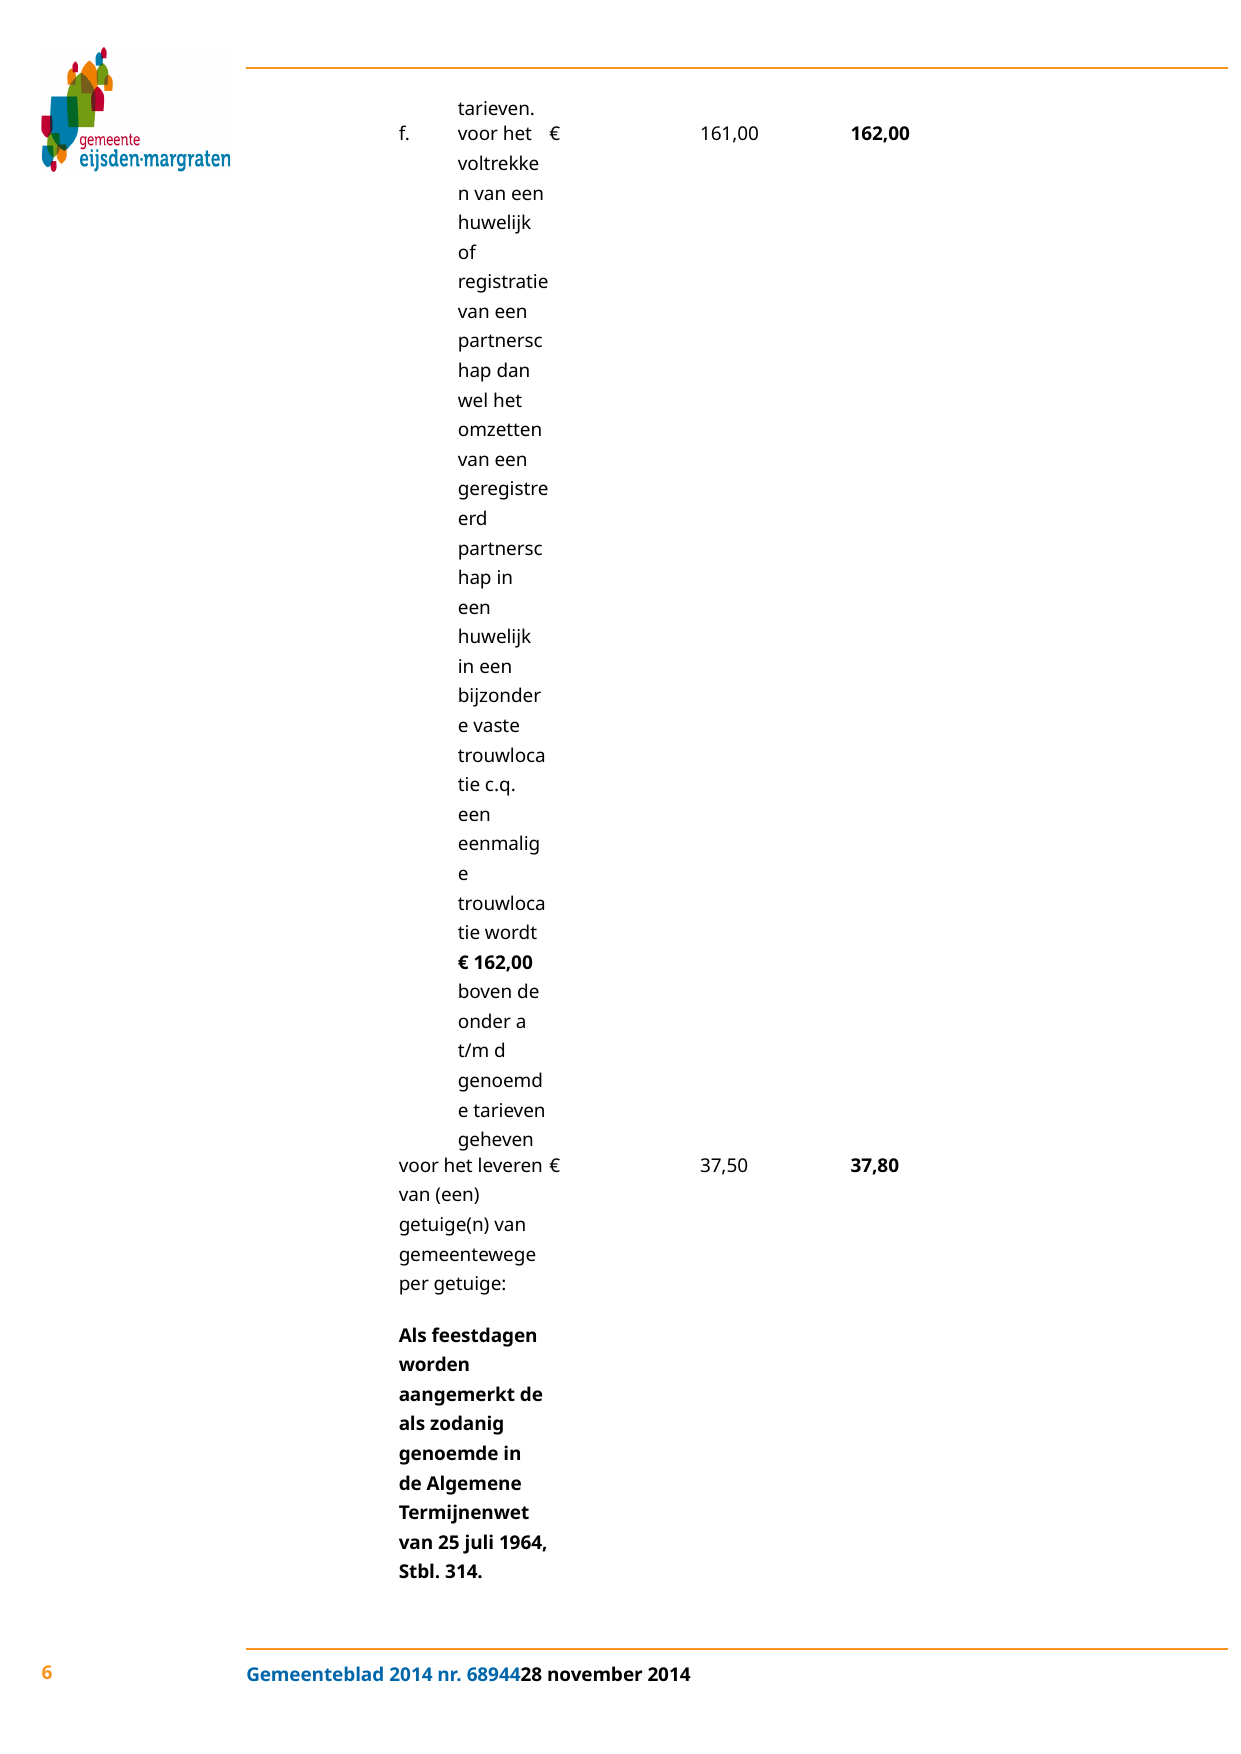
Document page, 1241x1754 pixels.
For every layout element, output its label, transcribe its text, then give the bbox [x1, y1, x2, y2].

table_cell [248, 1322, 398, 1584]
table_cell 161,00 [700, 121, 850, 1152]
table_cell 37,80 [850, 1152, 1001, 1296]
table_cell [700, 1296, 850, 1322]
table_cell [1001, 1584, 1152, 1610]
table_cell 37,50 [700, 1152, 850, 1296]
table_cell [700, 95, 850, 121]
table_cell [248, 1296, 398, 1322]
table_cell [700, 1322, 850, 1584]
table_cell [399, 1296, 549, 1322]
table_cell [1001, 1296, 1152, 1322]
table_cell [248, 95, 398, 121]
table_cell [549, 95, 700, 121]
table_cell 162,00 [850, 121, 1001, 1152]
table_cell [549, 1296, 700, 1322]
table_cell [1001, 1322, 1152, 1584]
table_cell [850, 1296, 1001, 1322]
table_cell [700, 1584, 850, 1610]
table_cell [248, 1152, 398, 1296]
table_cell [549, 1584, 700, 1610]
table_cell [399, 1584, 549, 1610]
table_cell € [549, 1152, 700, 1296]
table_cell voor het leveren van (een) getuige(n) van gemeentewege per getuige: [399, 1152, 549, 1296]
table_cell [850, 1584, 1001, 1610]
table_cell [1001, 121, 1152, 1152]
table_cell voor het voltrekken van een huwelijk of registratie van een partnerschap dan wel het omzetten van een geregistreerd partnerschap in een huwelijk in een bijzondere vaste trouwlocatie c.q. een eenmalige trouwlocatie wordt € 162,00 boven de onder a t/m d genoemde tarieven geheven [399, 121, 549, 1152]
table_cell € [549, 121, 700, 1152]
table_cell [850, 95, 1001, 121]
table_cell [549, 1322, 700, 1584]
table_cell [1001, 95, 1152, 121]
table_cell tarieven. [399, 95, 549, 121]
table_cell [850, 1322, 1001, 1584]
table_cell [248, 121, 398, 1152]
table_cell Als feestdagen worden aangemerkt de als zodanig genoemde in de Algemene Termijnenwet van 25 juli 1964, Stbl. 314. [399, 1322, 549, 1584]
table_cell [1001, 1152, 1152, 1296]
picture [41, 47, 231, 172]
table_cell [248, 1584, 398, 1610]
